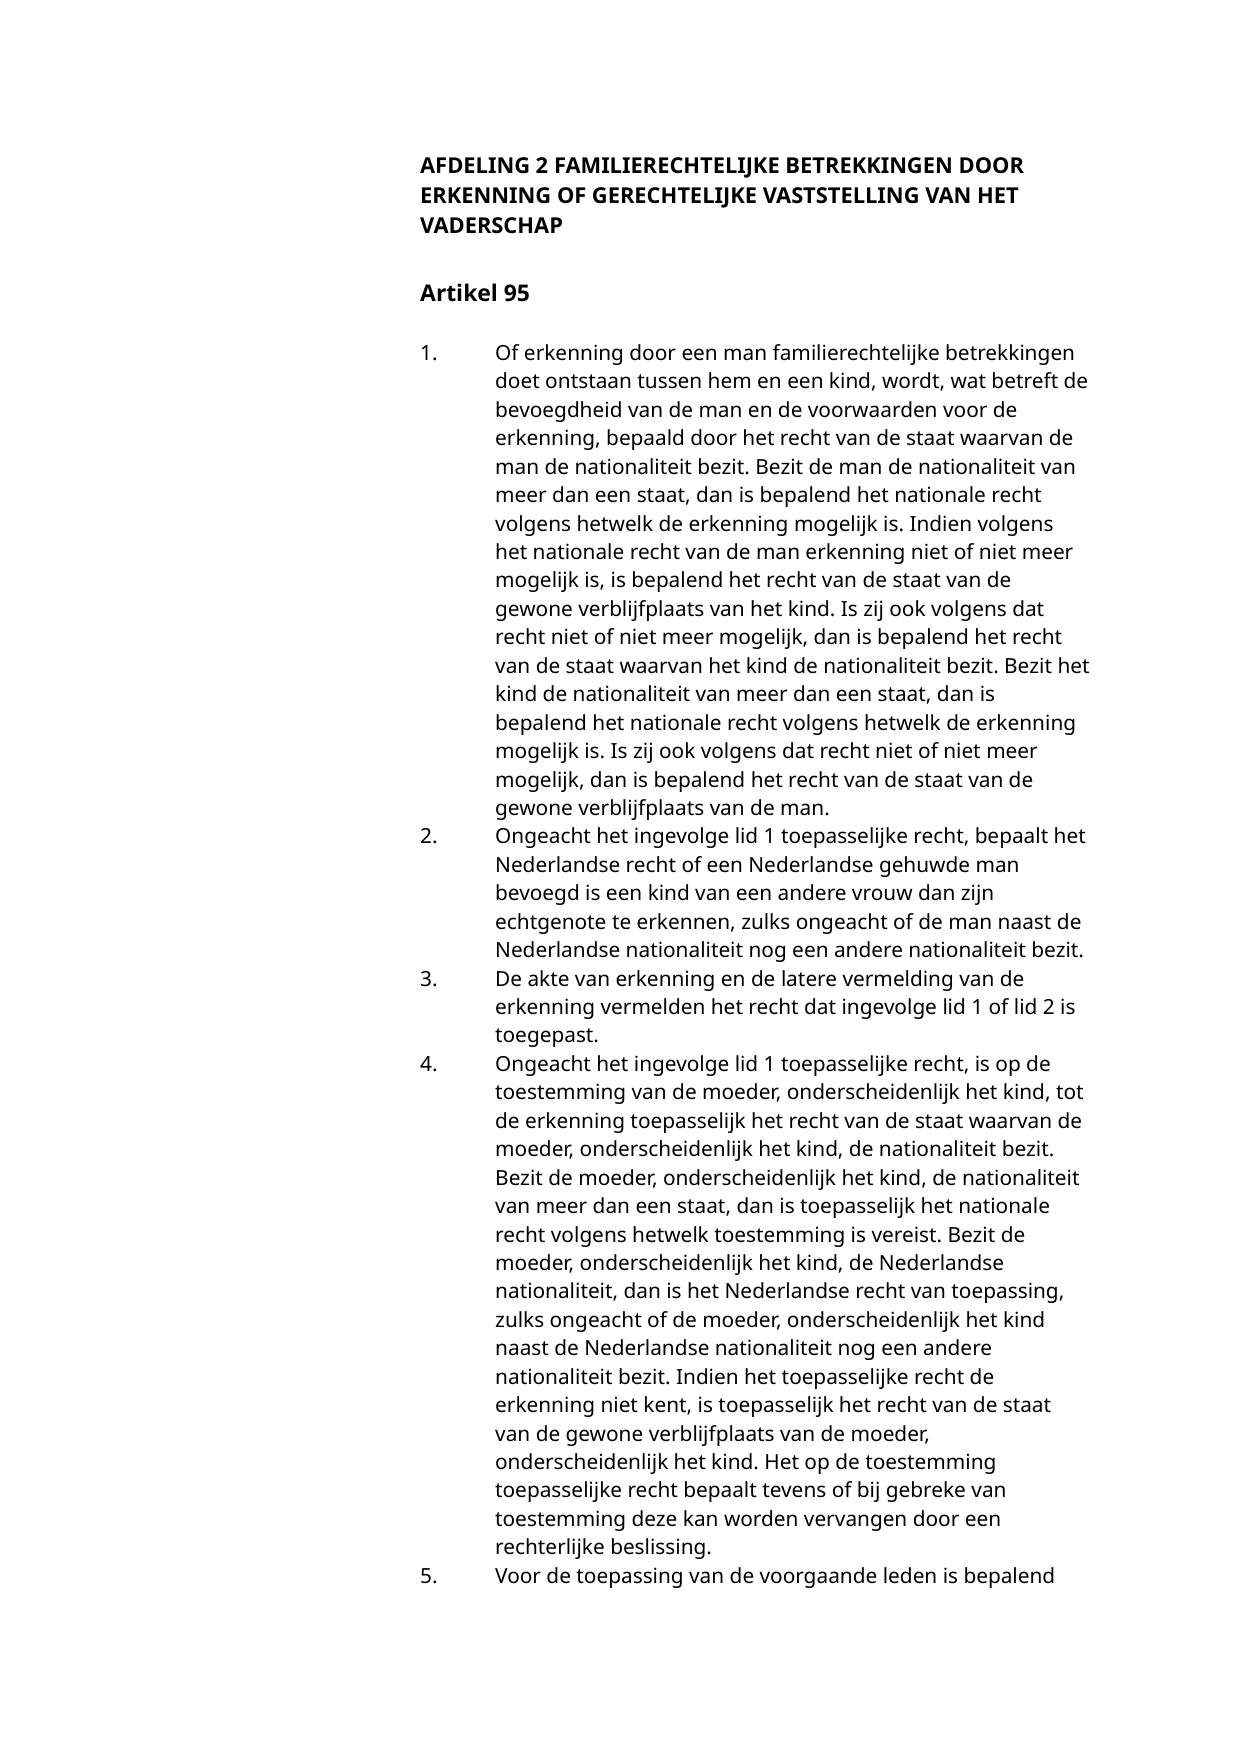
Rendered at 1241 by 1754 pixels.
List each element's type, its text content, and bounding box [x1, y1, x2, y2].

list Ongeacht het ingevolge lid 1 toepasselijke recht, bepaalt het Nederlandse recht of een Nederlandse gehuwde man bevoegd is een kind van een andere vrouw dan zijn echtgenote te erkennen, zulks ongeacht of de man naast de Nederlandse nationaliteit nog een andere nationaliteit bezit. [420, 822, 1090, 964]
subtitle Artikel 95 [420, 277, 1090, 308]
subtitle AFDELING 2 FAMILIERECHTELIJKE BETREKKINGEN DOOR ERKENNING OF GERECHTELIJKE VASTSTELLING VAN HET VADERSCHAP [420, 150, 1090, 239]
list Ongeacht het ingevolge lid 1 toepasselijke recht, is op de toestemming van de moeder, onderscheidenlijk het kind, tot de erkenning toepasselijk het recht van de staat waarvan de moeder, onderscheidenlijk het kind, de nationaliteit bezit. Bezit de moeder, onderscheidenlijk het kind, de nationaliteit van meer dan een staat, dan is toepasselijk het nationale recht volgens hetwelk toestemming is vereist. Bezit de moeder, onderscheidenlijk het kind, de Nederlandse nationaliteit, dan is het Nederlandse recht van toepassing, zulks ongeacht of de moeder, onderscheidenlijk het kind naast de Nederlandse nationaliteit nog een andere nationaliteit bezit. Indien het toepasselijke recht de erkenning niet kent, is toepasselijk het recht van de staat van de gewone verblijfplaats van de moeder, onderscheidenlijk het kind. Het op de toestemming toepasselijke recht bepaalt tevens of bij gebreke van toestemming deze kan worden vervangen door een rechterlijke beslissing. [420, 1049, 1090, 1561]
list Voor de toepassing van de voorgaande leden is bepalend [420, 1561, 1090, 1589]
list Of erkenning door een man familierechtelijke betrekkingen doet ontstaan tussen hem en een kind, wordt, wat betreft de bevoegdheid van de man en de voorwaarden voor de erkenning, bepaald door het recht van de staat waarvan de man de nationaliteit bezit. Bezit de man de nationaliteit van meer dan een staat, dan is bepalend het nationale recht volgens hetwelk de erkenning mogelijk is. Indien volgens het nationale recht van de man erkenning niet of niet meer mogelijk is, is bepalend het recht van de staat van de gewone verblijfplaats van het kind. Is zij ook volgens dat recht niet of niet meer mogelijk, dan is bepalend het recht van de staat waarvan het kind de nationaliteit bezit. Bezit het kind de nationaliteit van meer dan een staat, dan is bepalend het nationale recht volgens hetwelk de erkenning mogelijk is. Is zij ook volgens dat recht niet of niet meer mogelijk, dan is bepalend het recht van de staat van de gewone verblijfplaats van de man. [420, 338, 1090, 822]
list De akte van erkenning en de latere vermelding van de erkenning vermelden het recht dat ingevolge lid 1 of lid 2 is toegepast. [420, 964, 1090, 1049]
